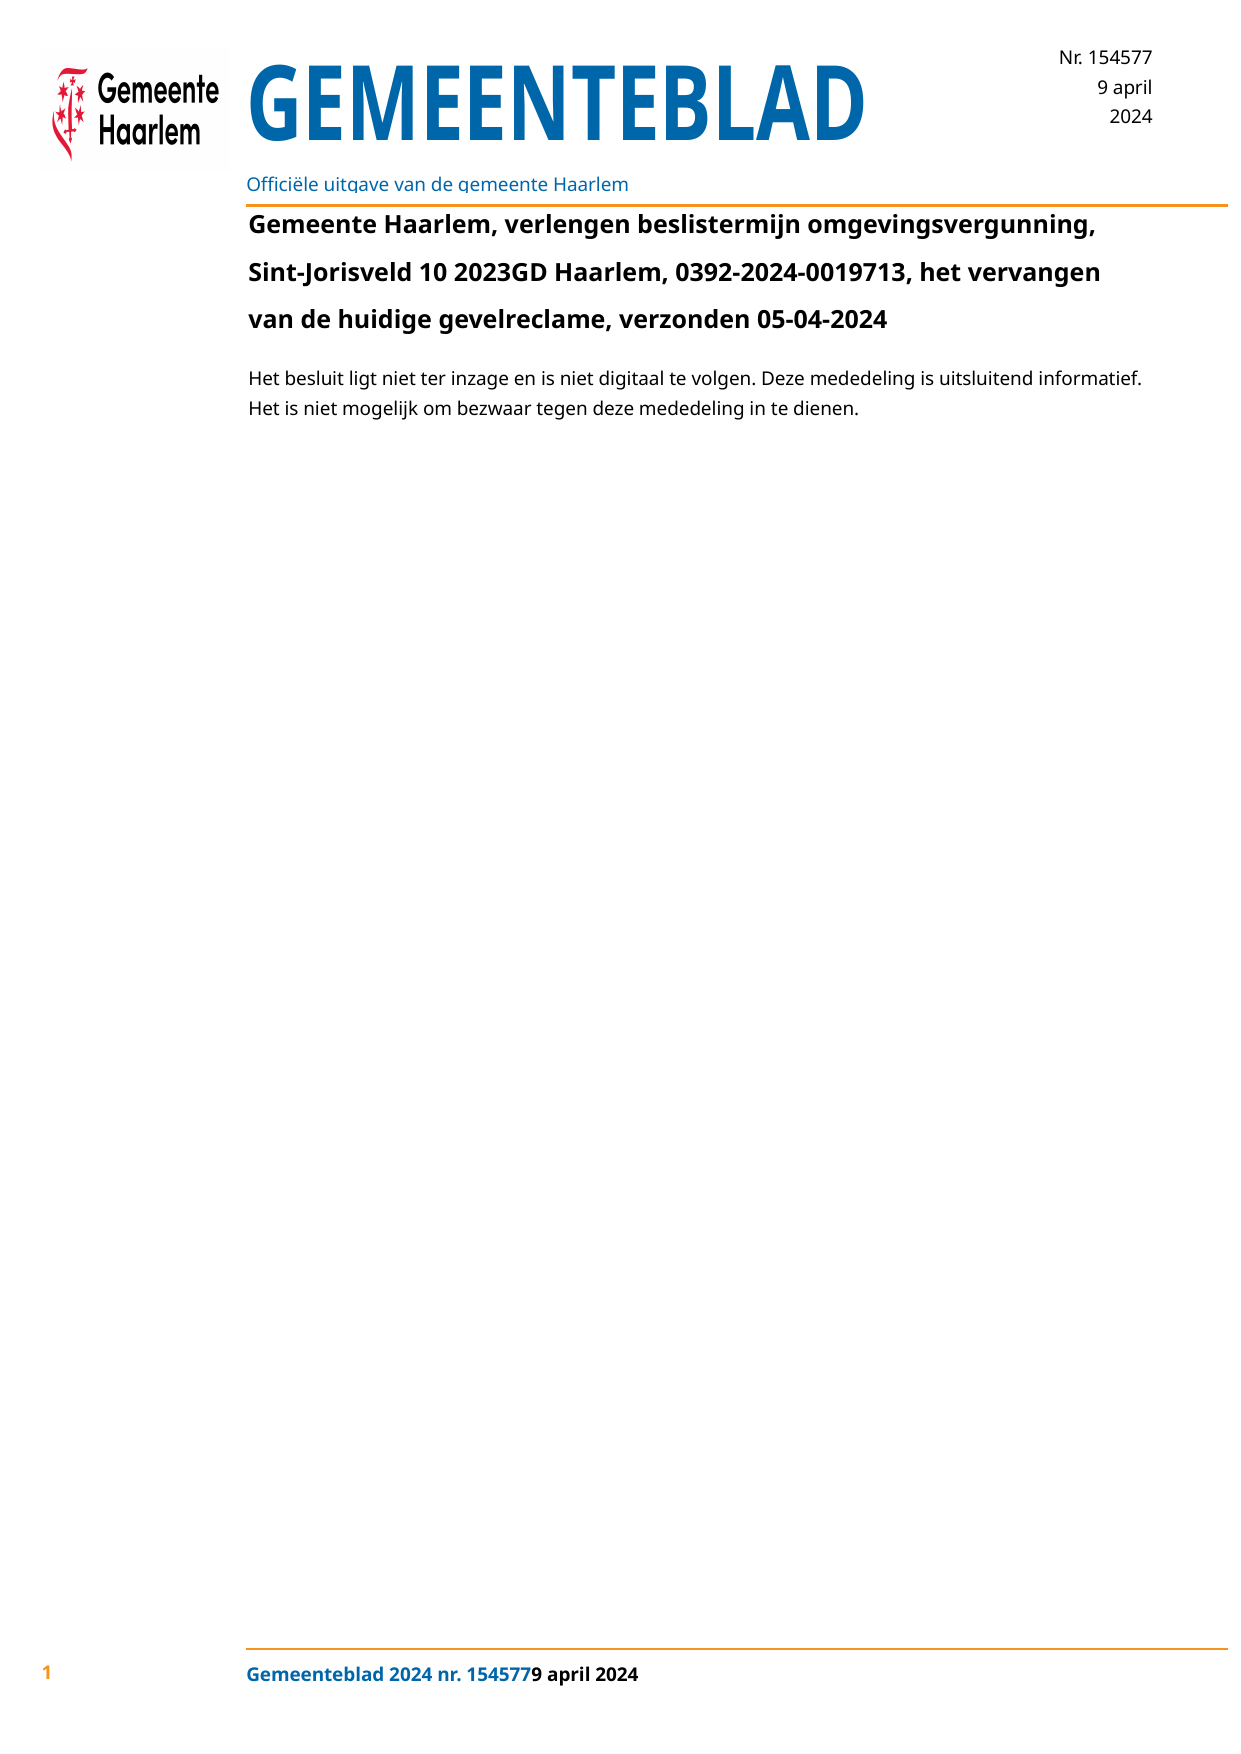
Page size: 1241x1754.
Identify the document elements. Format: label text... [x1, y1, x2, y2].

text Het besluit ligt niet ter inzage en is niet digitaal te volgen. Deze mededeling is uitsluitend informatief. Het is niet mogelijk om bezwaar tegen deze mededeling in te dienen. [248, 366, 1152, 421]
text Gemeente Haarlem, verlengen beslistermijn omgevingsvergunning, Sint-Jorisveld 10 2023GD Haarlem, 0392-2024-0019713, het vervangen van de huidige gevelreclame, verzonden 05-04-2024 [248, 207, 1152, 336]
picture [41, 47, 231, 172]
